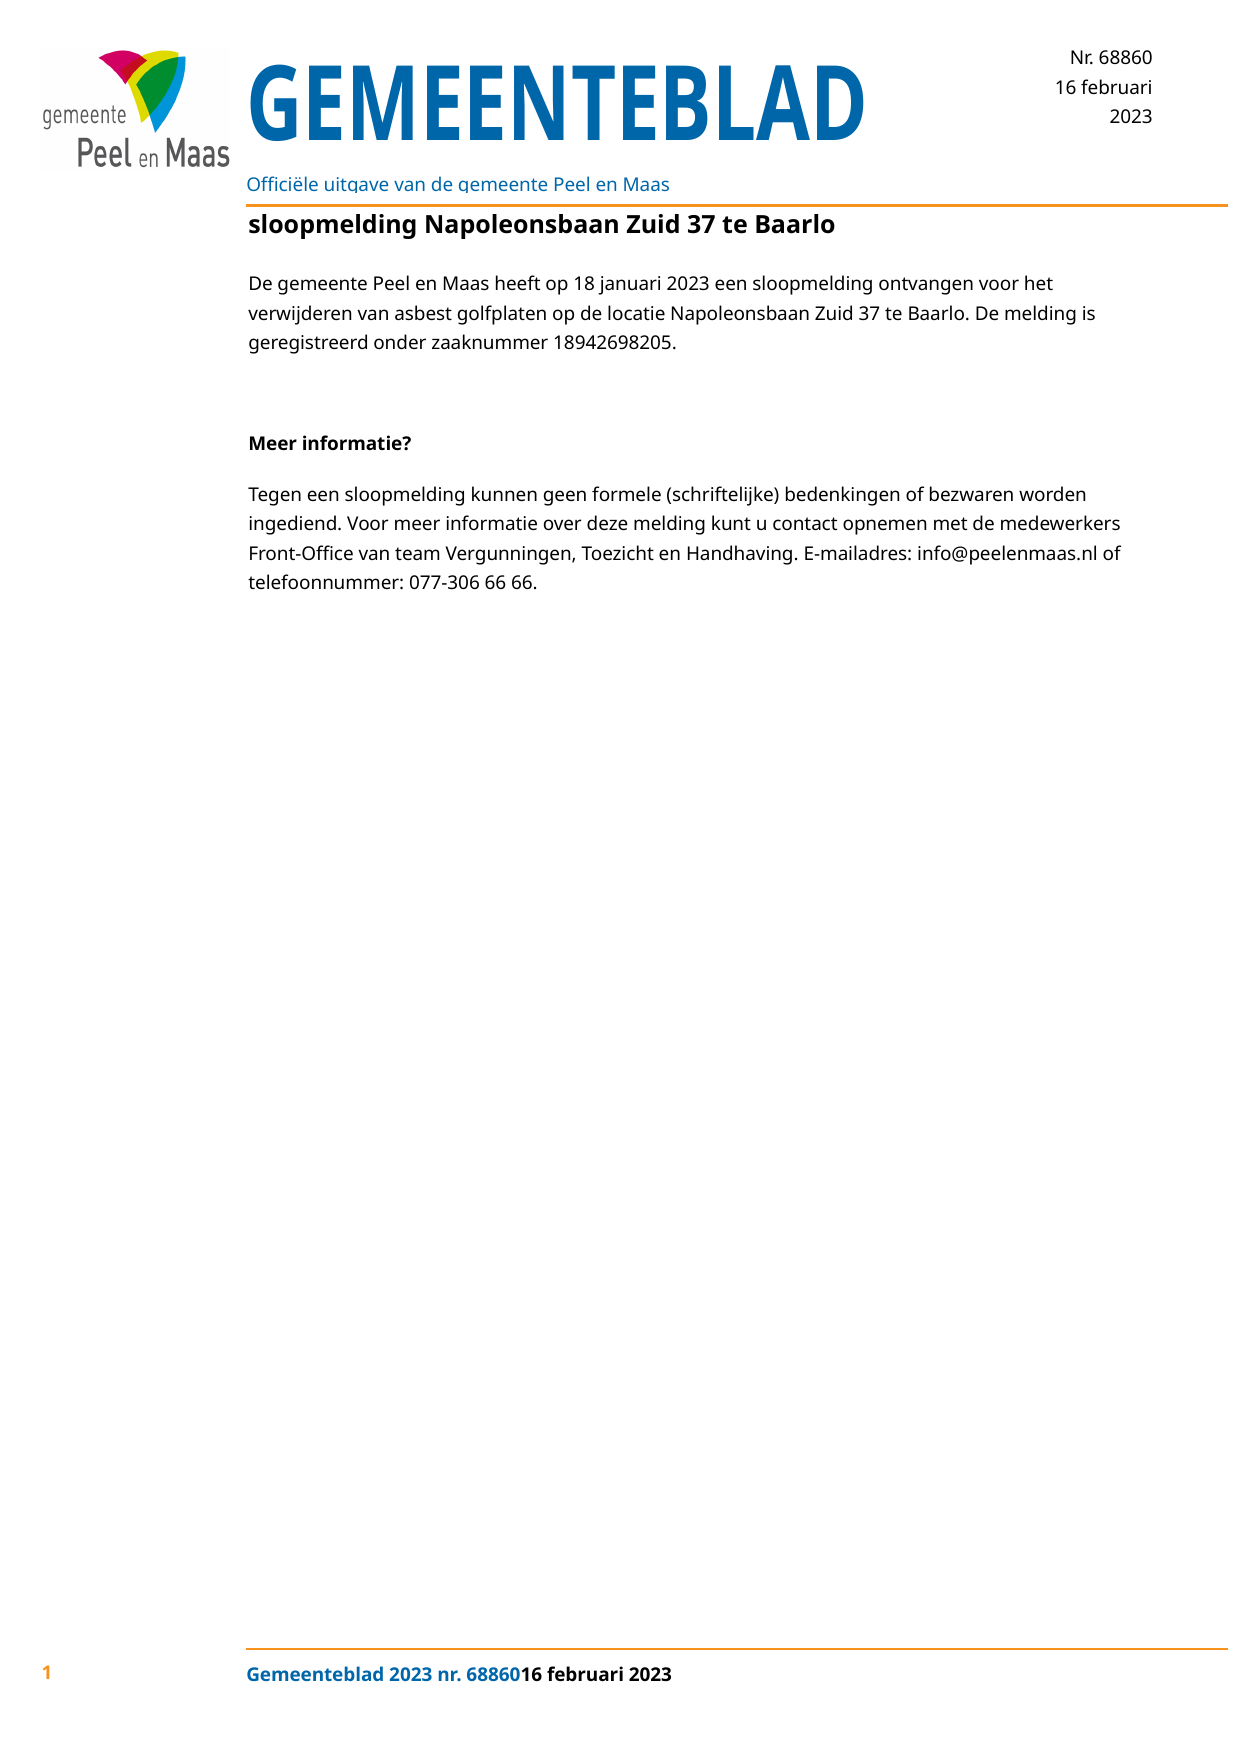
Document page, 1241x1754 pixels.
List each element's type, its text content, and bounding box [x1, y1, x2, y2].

text De gemeente Peel en Maas heeft op 18 januari 2023 een sloopmelding ontvangen voor het verwijderen van asbest golfplaten op de locatie Napoleonsbaan Zuid 37 te Baarlo. De melding is geregistreerd onder zaaknummer 18942698205. [248, 270, 1152, 355]
text Meer informatie? [248, 430, 1152, 456]
text Tegen een sloopmelding kunnen geen formele (schriftelijke) bedenkingen of bezwaren worden ingediend. Voor meer informatie over deze melding kunt u contact opnemen met de medewerkers Front-Office van team Vergunningen, Toezicht en Handhaving. E-mailadres: info@peelenmaas.nl of telefoonnummer: 077-306 66 66. [248, 481, 1152, 595]
picture [41, 47, 231, 172]
text sloopmelding Napoleonsbaan Zuid 37 te Baarlo [248, 207, 1152, 241]
